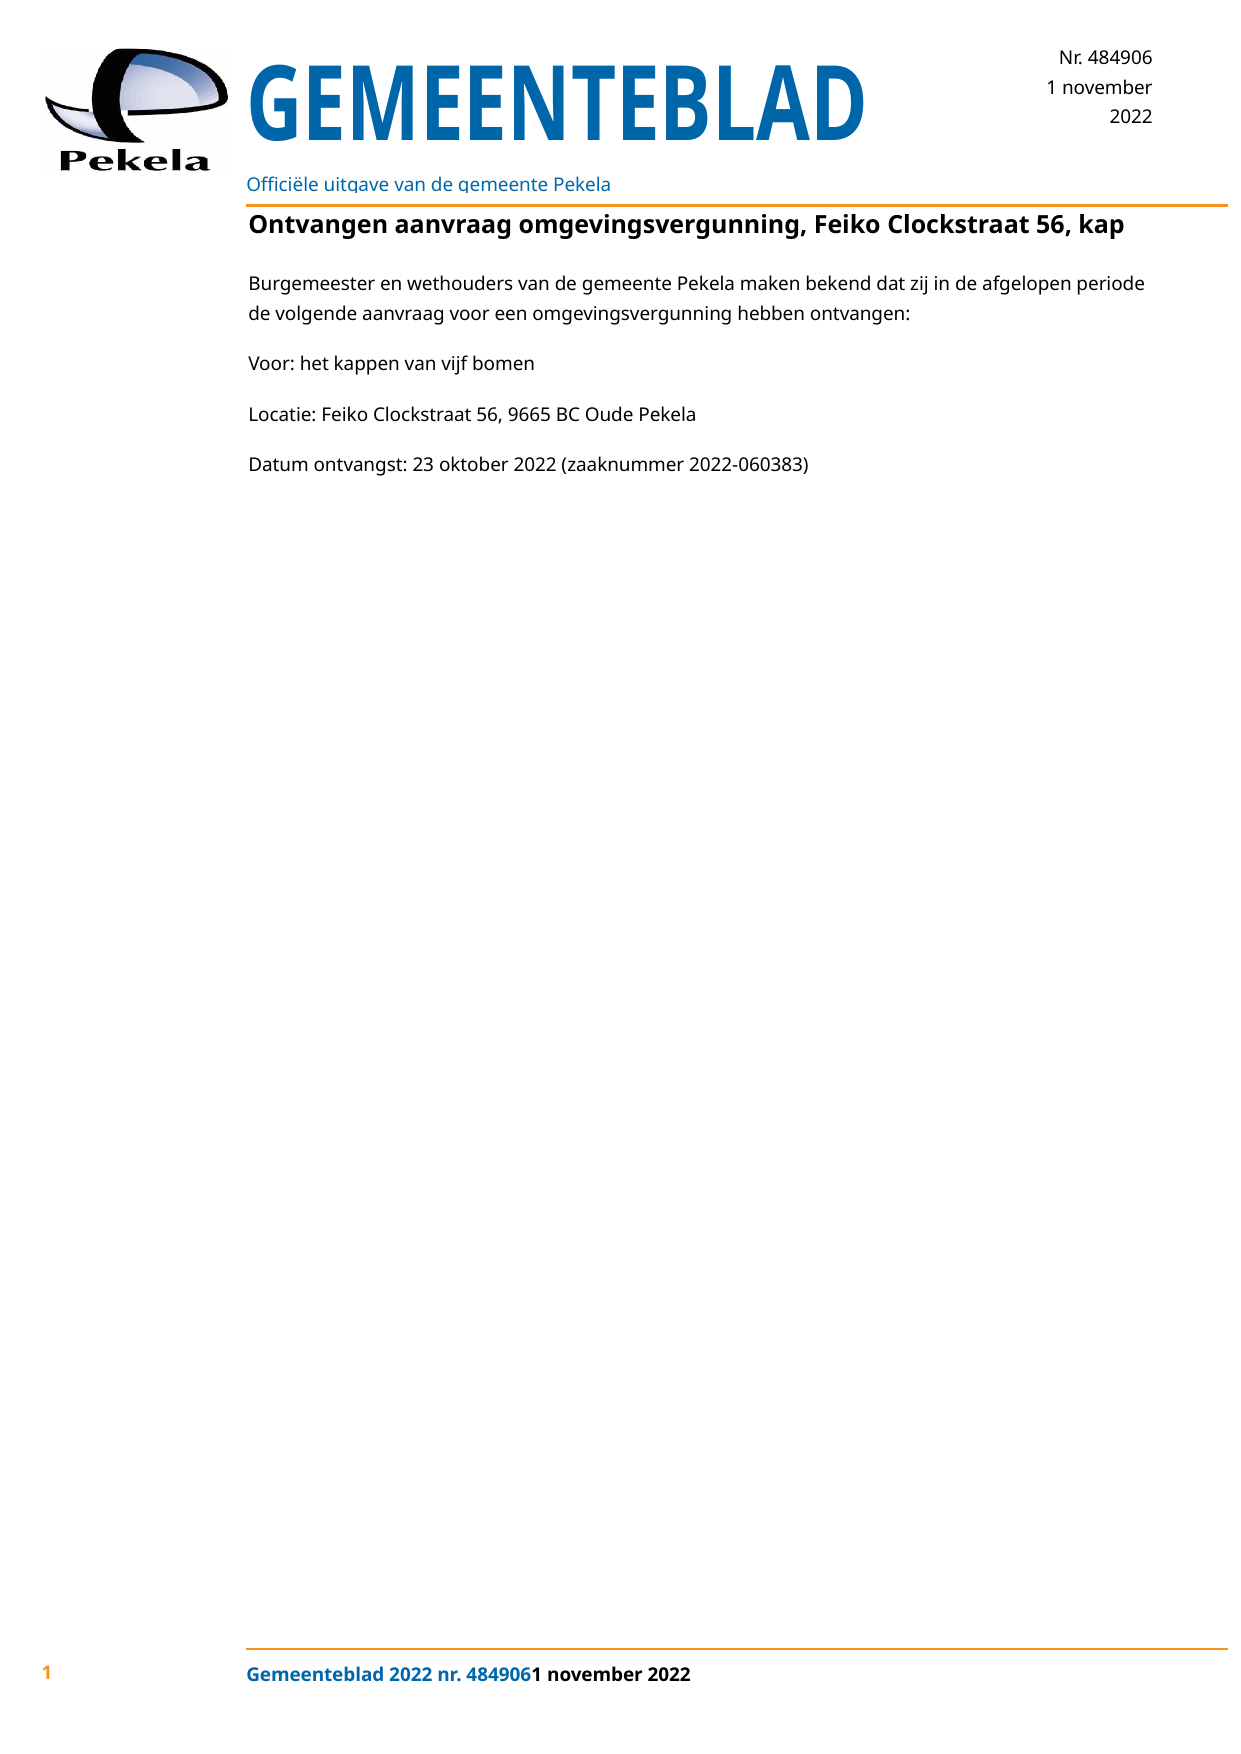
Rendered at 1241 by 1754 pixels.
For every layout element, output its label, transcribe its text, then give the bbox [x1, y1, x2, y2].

text Locatie: Feiko Clockstraat 56, 9665 BC Oude Pekela [248, 401, 1152, 426]
text Ontvangen aanvraag omgevingsvergunning, Feiko Clockstraat 56, kap [248, 207, 1152, 241]
text Burgemeester en wethouders van de gemeente Pekela maken bekend dat zij in de afgelopen periode de volgende aanvraag voor een omgevingsvergunning hebben ontvangen: [248, 270, 1152, 326]
picture [41, 47, 231, 172]
text Datum ontvangst: 23 oktober 2022 (zaaknummer 2022-060383) [248, 451, 1152, 477]
text Voor: het kappen van vijf bomen [248, 350, 1152, 376]
